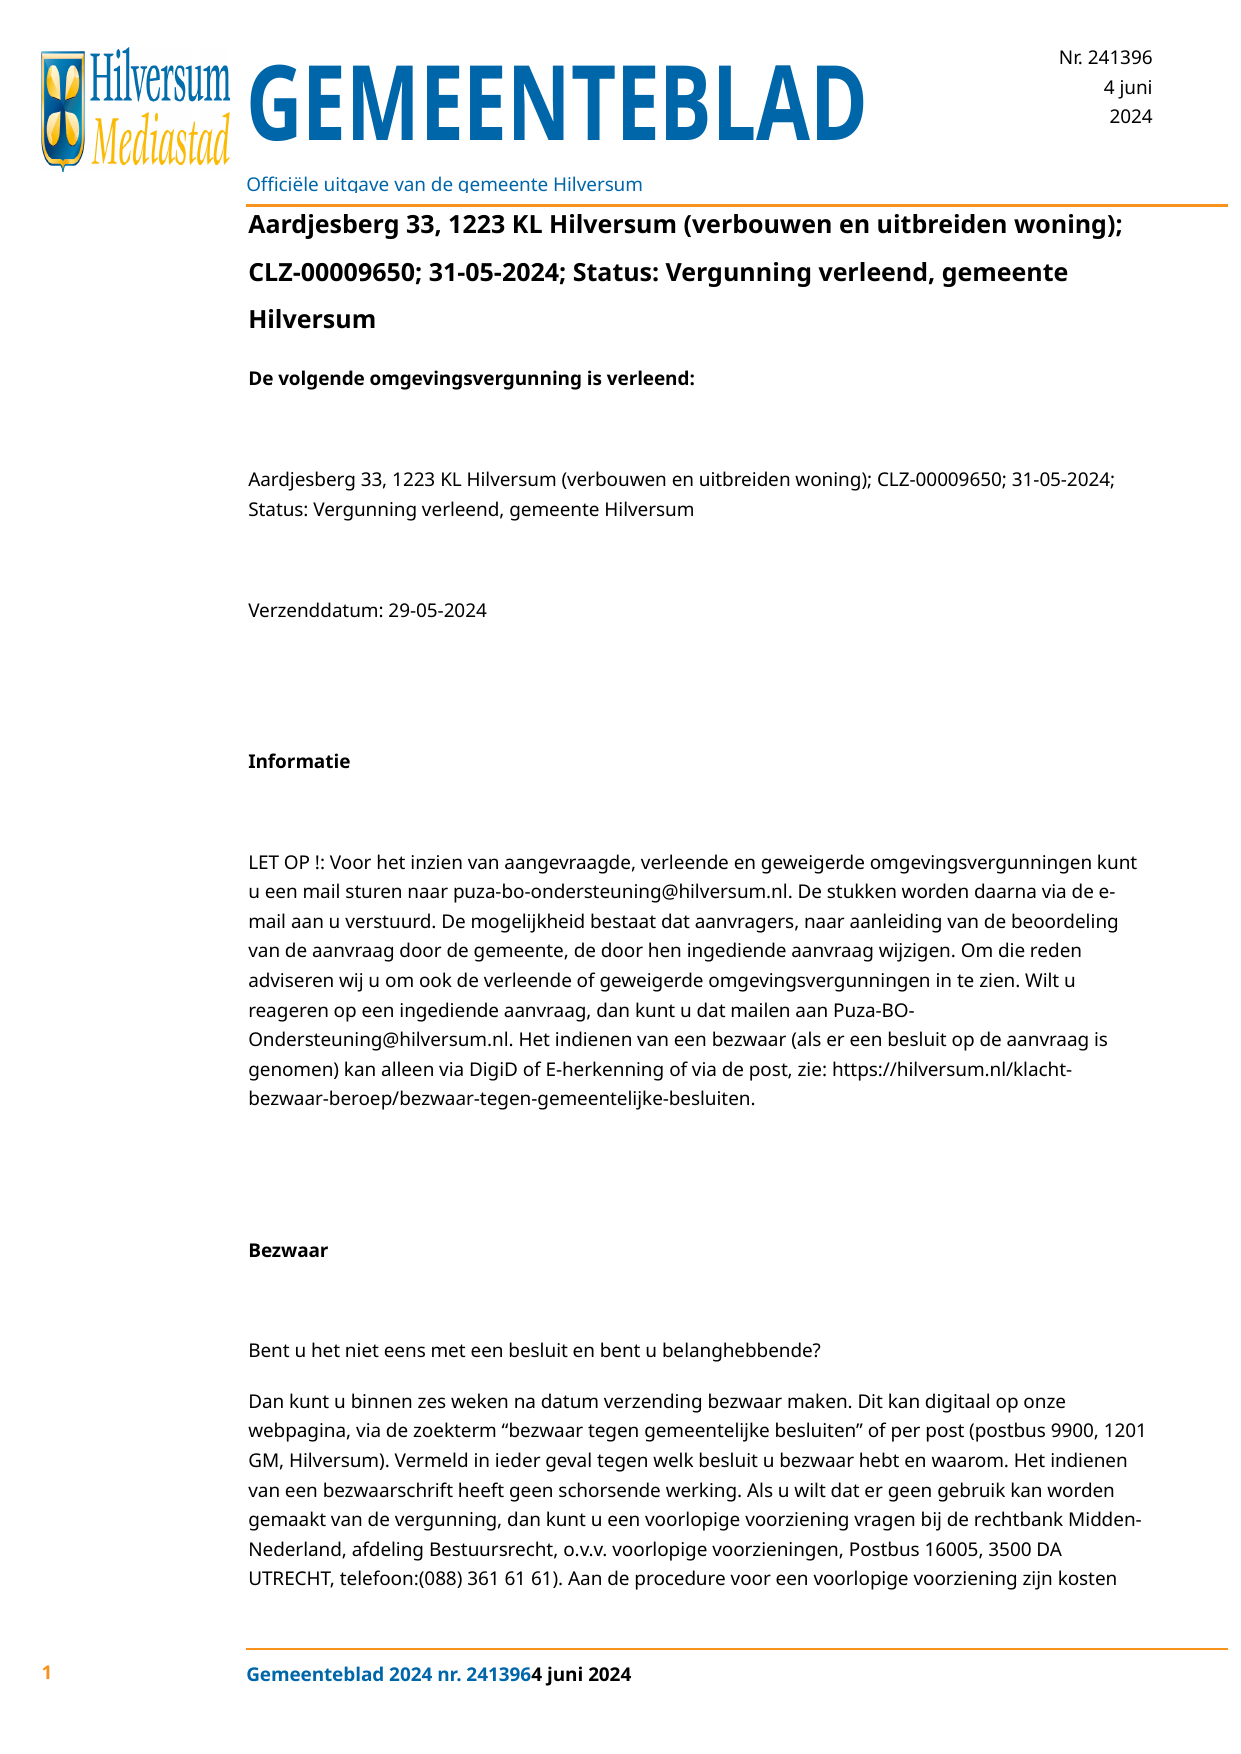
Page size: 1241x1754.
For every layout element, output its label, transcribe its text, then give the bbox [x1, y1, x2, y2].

text Aardjesberg 33, 1223 KL Hilversum (verbouwen en uitbreiden woning); CLZ-00009650; 31-05-2024; Status: Vergunning verleend, gemeente Hilversum [248, 466, 1152, 522]
text Dan kunt u binnen zes weken na datum verzending bezwaar maken. Dit kan digitaal op onze webpagina, via de zoekterm “bezwaar tegen gemeentelijke besluiten” of per post (postbus 9900, 1201 GM, Hilversum). Vermeld in ieder geval tegen welk besluit u bezwaar hebt en waarom. Het indienen van een bezwaarschrift heeft geen schorsende werking. Als u wilt dat er geen gebruik kan worden gemaakt van de vergunning, dan kunt u een voorlopige voorziening vragen bij de rechtbank Midden-Nederland, afdeling Bestuursrecht, o.v.v. voorlopige voorzieningen, Postbus 16005, 3500 DA UTRECHT, telefoon:(088) 361 61 61). Aan de procedure voor een voorlopige voorziening zijn kosten [248, 1388, 1152, 1591]
text Bezwaar [248, 1237, 1152, 1262]
text Aardjesberg 33, 1223 KL Hilversum (verbouwen en uitbreiden woning); CLZ-00009650; 31-05-2024; Status: Vergunning verleend, gemeente Hilversum [248, 207, 1152, 336]
text Bent u het niet eens met een besluit en bent u belanghebbende? [248, 1338, 1152, 1363]
text Informatie [248, 748, 1152, 774]
picture [41, 47, 231, 172]
text LET OP !: Voor het inzien van aangevraagde, verleende en geweigerde omgevingsvergunningen kunt u een mail sturen naar puza-bo-ondersteuning@hilversum.nl. De stukken worden daarna via de e-mail aan u verstuurd. De mogelijkheid bestaat dat aanvragers, naar aanleiding van de beoordeling van de aanvraag door de gemeente, de door hen ingediende aanvraag wijzigen. Om die reden adviseren wij u om ook de verleende of geweigerde omgevingsvergunningen in te zien. Wilt u reageren op een ingediende aanvraag, dan kunt u dat mailen aan Puza-BO-Ondersteuning@hilversum.nl. Het indienen van een bezwaar (als er een besluit op de aanvraag is genomen) kan alleen via DigiD of E-herkenning of via de post, zie: https://hilversum.nl/klacht-bezwaar-beroep/bezwaar-tegen-gemeentelijke-besluiten. [248, 849, 1152, 1111]
text De volgende omgevingsvergunning is verleend: [248, 366, 1152, 391]
text Verzenddatum: 29-05-2024 [248, 597, 1152, 622]
